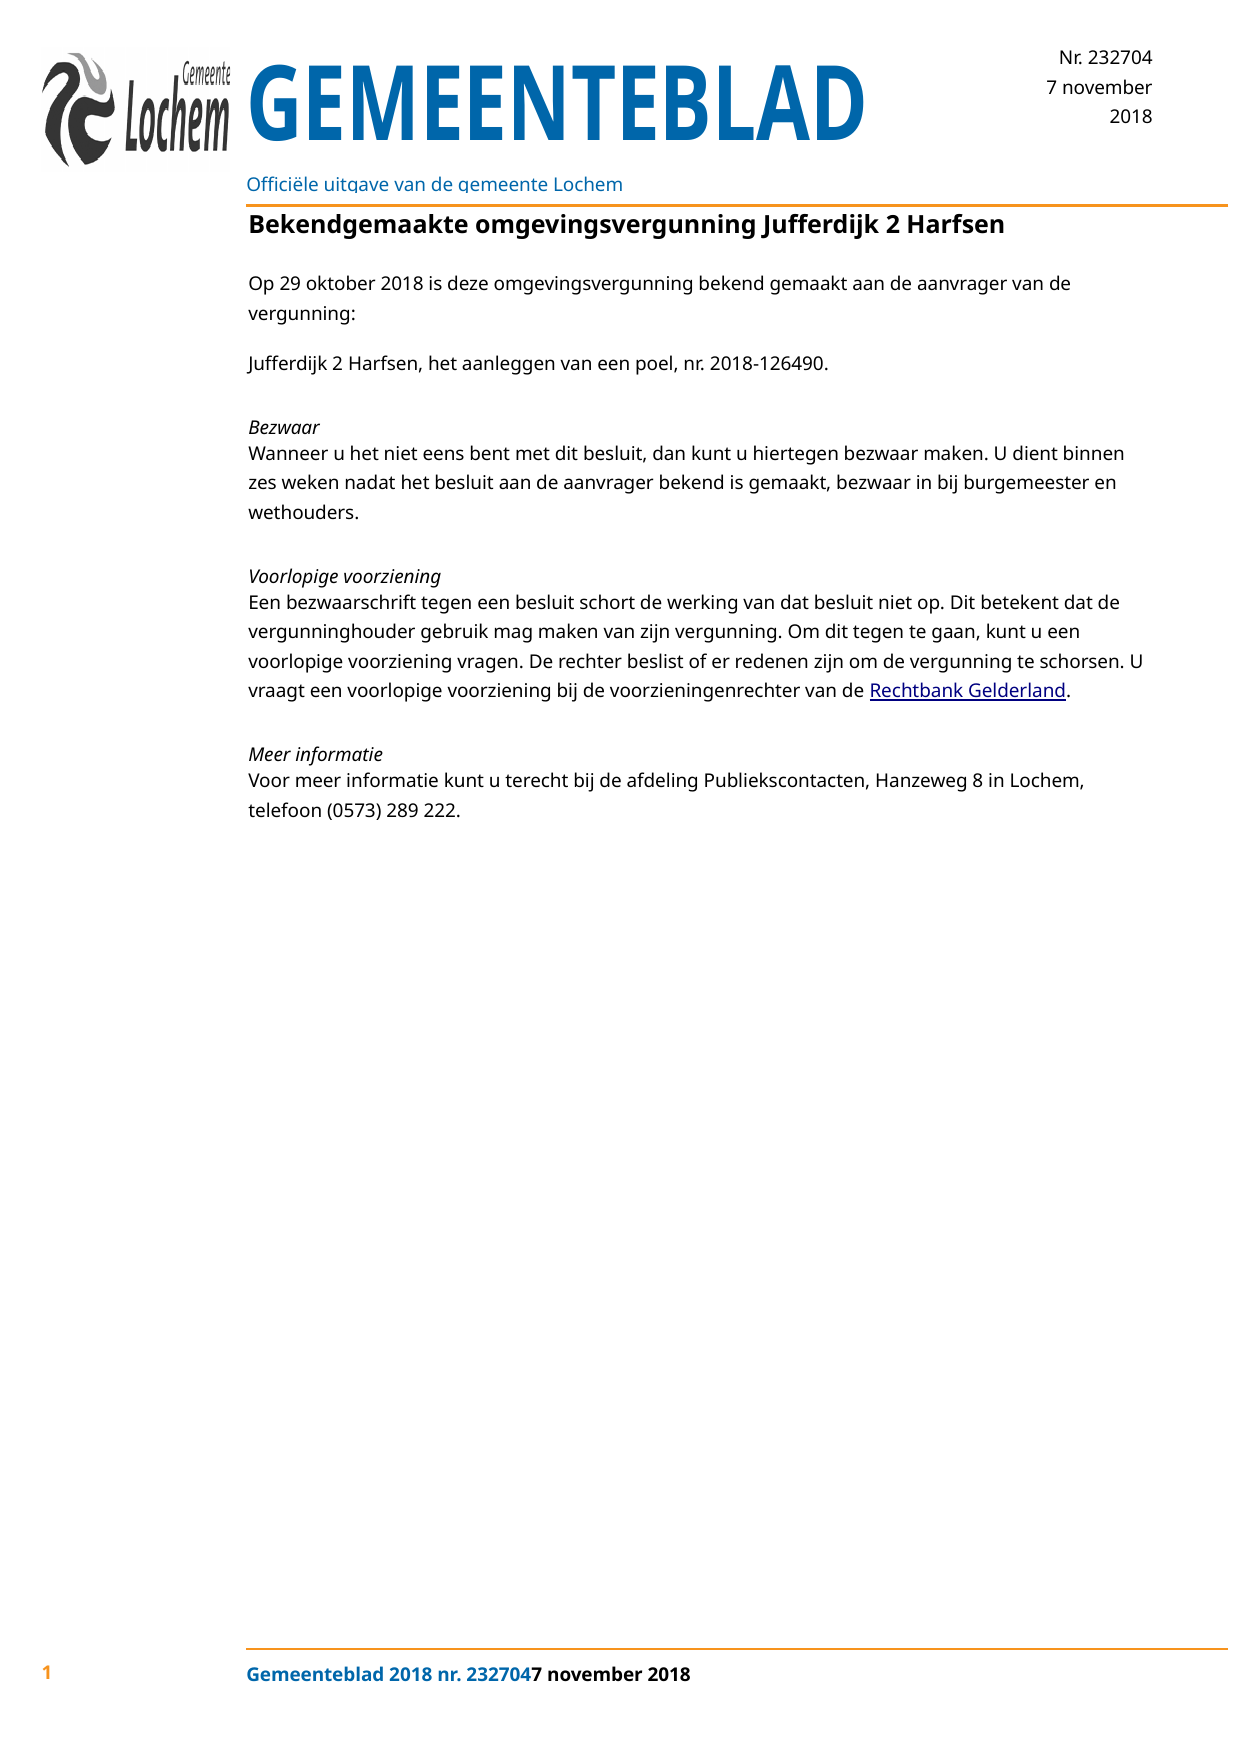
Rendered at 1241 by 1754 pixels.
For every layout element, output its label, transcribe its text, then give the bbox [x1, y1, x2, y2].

text Een bezwaarschrift tegen een besluit schort de werking van dat besluit niet op. Dit betekent dat de vergunninghouder gebruik mag maken van zijn vergunning. Om dit tegen te gaan, kunt u een voorlopige voorziening vragen. De rechter beslist of er redenen zijn om de vergunning te schorsen. U vraagt een voorlopige voorziening bij de voorzieningenrechter van de Rechtbank Gelderland. [248, 589, 1152, 703]
text Voor meer informatie kunt u terecht bij de afdeling Publiekscontacten, Hanzeweg 8 in Lochem, telefoon (0573) 289 222. [248, 767, 1152, 823]
text Voorlopige voorziening [248, 563, 1152, 589]
text Bekendgemaakte omgevingsvergunning Jufferdijk 2 Harfsen [248, 207, 1152, 241]
text Wanneer u het niet eens bent met dit besluit, dan kunt u hiertegen bezwaar maken. U dient binnen zes weken nadat het besluit aan de aanvrager bekend is gemaakt, bezwaar in bij burgemeester en wethouders. [248, 440, 1152, 525]
text Meer informatie [248, 742, 1152, 767]
text Bezwaar [248, 414, 1152, 440]
picture [41, 47, 231, 172]
text Jufferdijk 2 Harfsen, het aanleggen van een poel, nr. 2018-126490. [248, 350, 1152, 376]
text Op 29 oktober 2018 is deze omgevingsvergunning bekend gemaakt aan de aanvrager van de vergunning: [248, 270, 1152, 326]
